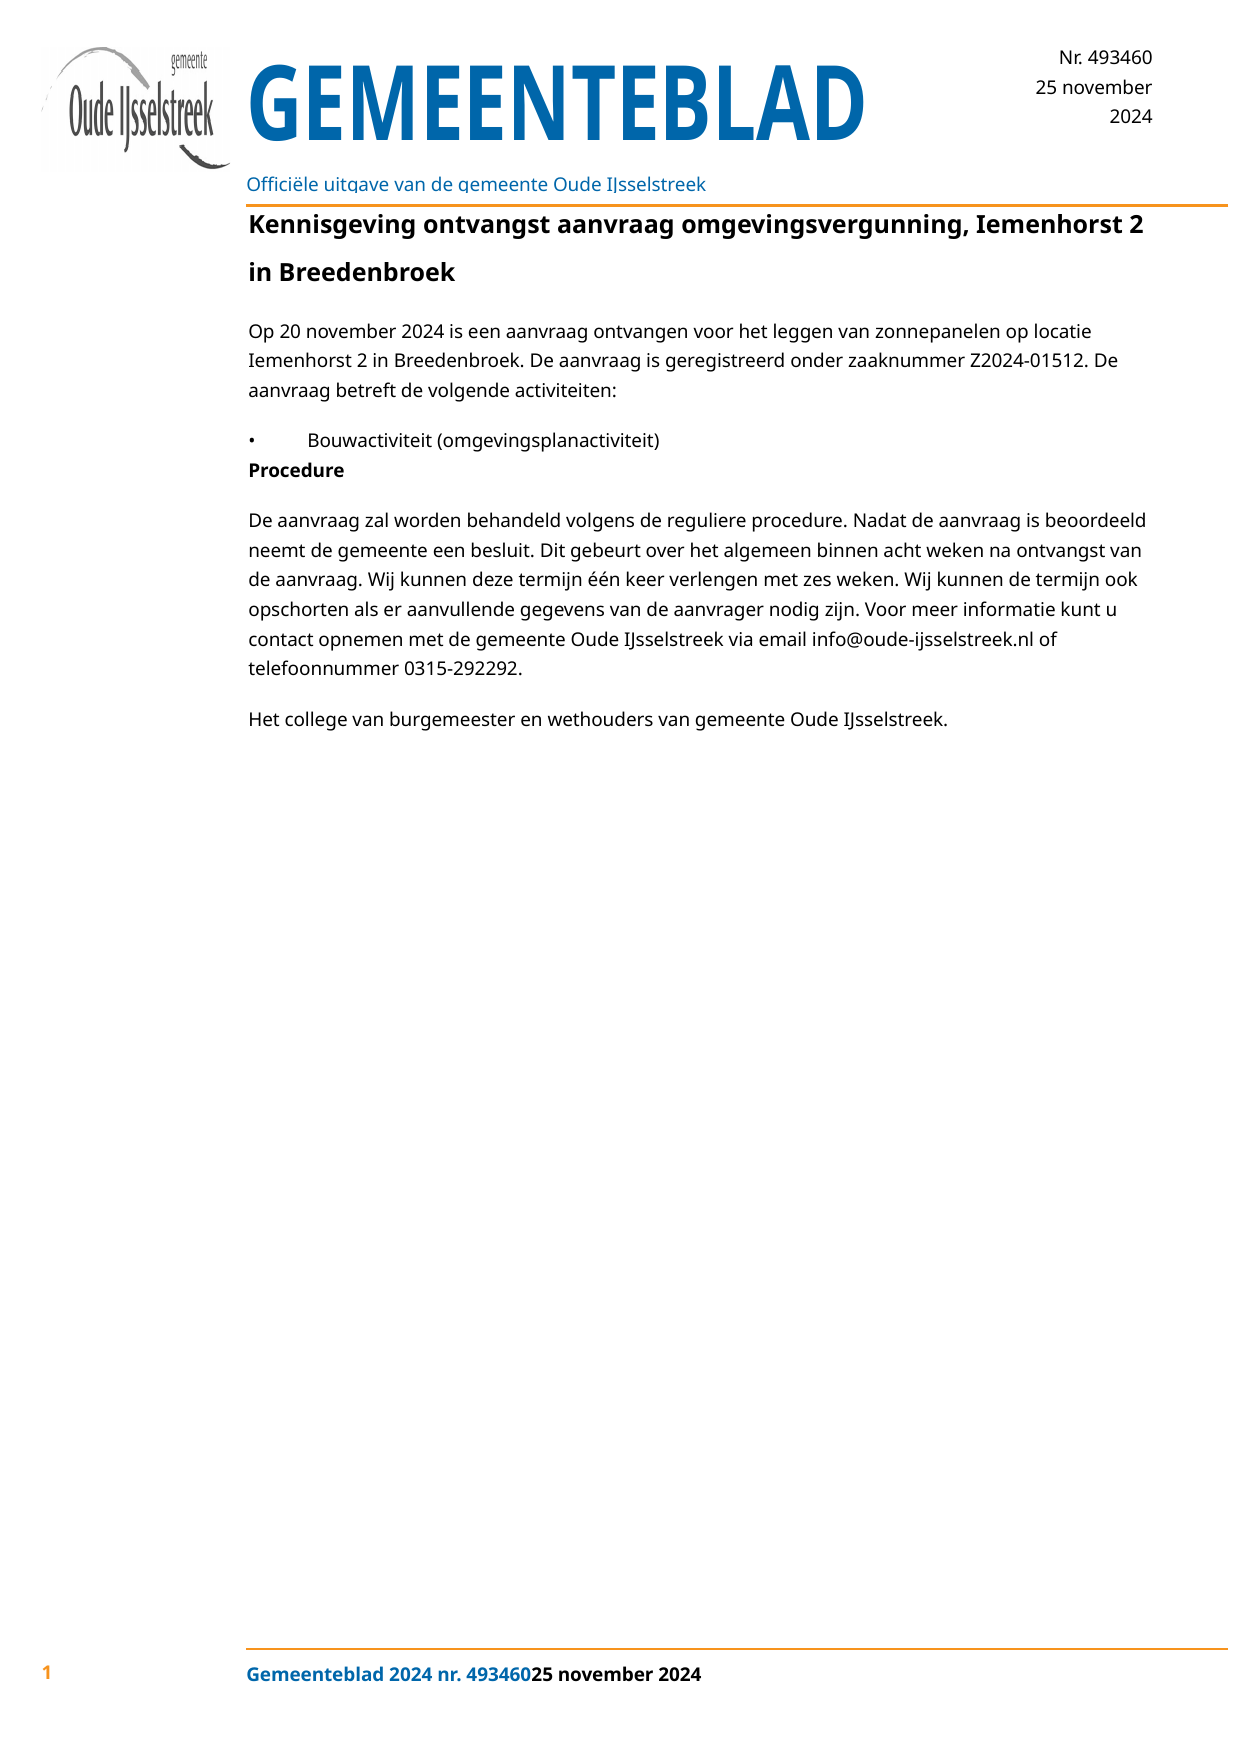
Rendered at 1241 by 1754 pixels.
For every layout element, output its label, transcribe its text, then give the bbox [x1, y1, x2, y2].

text Het college van burgemeester en wethouders van gemeente Oude IJsselstreek. [248, 706, 1152, 732]
text Procedure [248, 457, 1152, 483]
picture [41, 47, 231, 172]
text De aanvraag zal worden behandeld volgens de reguliere procedure. Nadat de aanvraag is beoordeeld neemt de gemeente een besluit. Dit gebeurt over het algemeen binnen acht weken na ontvangst van de aanvraag. Wij kunnen deze termijn één keer verlengen met zes weken. Wij kunnen de termijn ook opschorten als er aanvullende gegevens van de aanvrager nodig zijn. Voor meer informatie kunt u contact opnemen met de gemeente Oude IJsselstreek via email info@oude-ijsselstreek.nl of telefoonnummer 0315-292292. [248, 507, 1152, 681]
text Op 20 november 2024 is een aanvraag ontvangen voor het leggen van zonnepanelen op locatie Iemenhorst 2 in Breedenbroek. De aanvraag is geregistreerd onder zaaknummer Z2024-01512. De aanvraag betreft de volgende activiteiten: [248, 318, 1152, 403]
text Kennisgeving ontvangst aanvraag omgevingsvergunning, Iemenhorst 2 in Breedenbroek [248, 207, 1152, 288]
list Bouwactiviteit (omgevingsplanactiviteit) [248, 427, 1152, 453]
